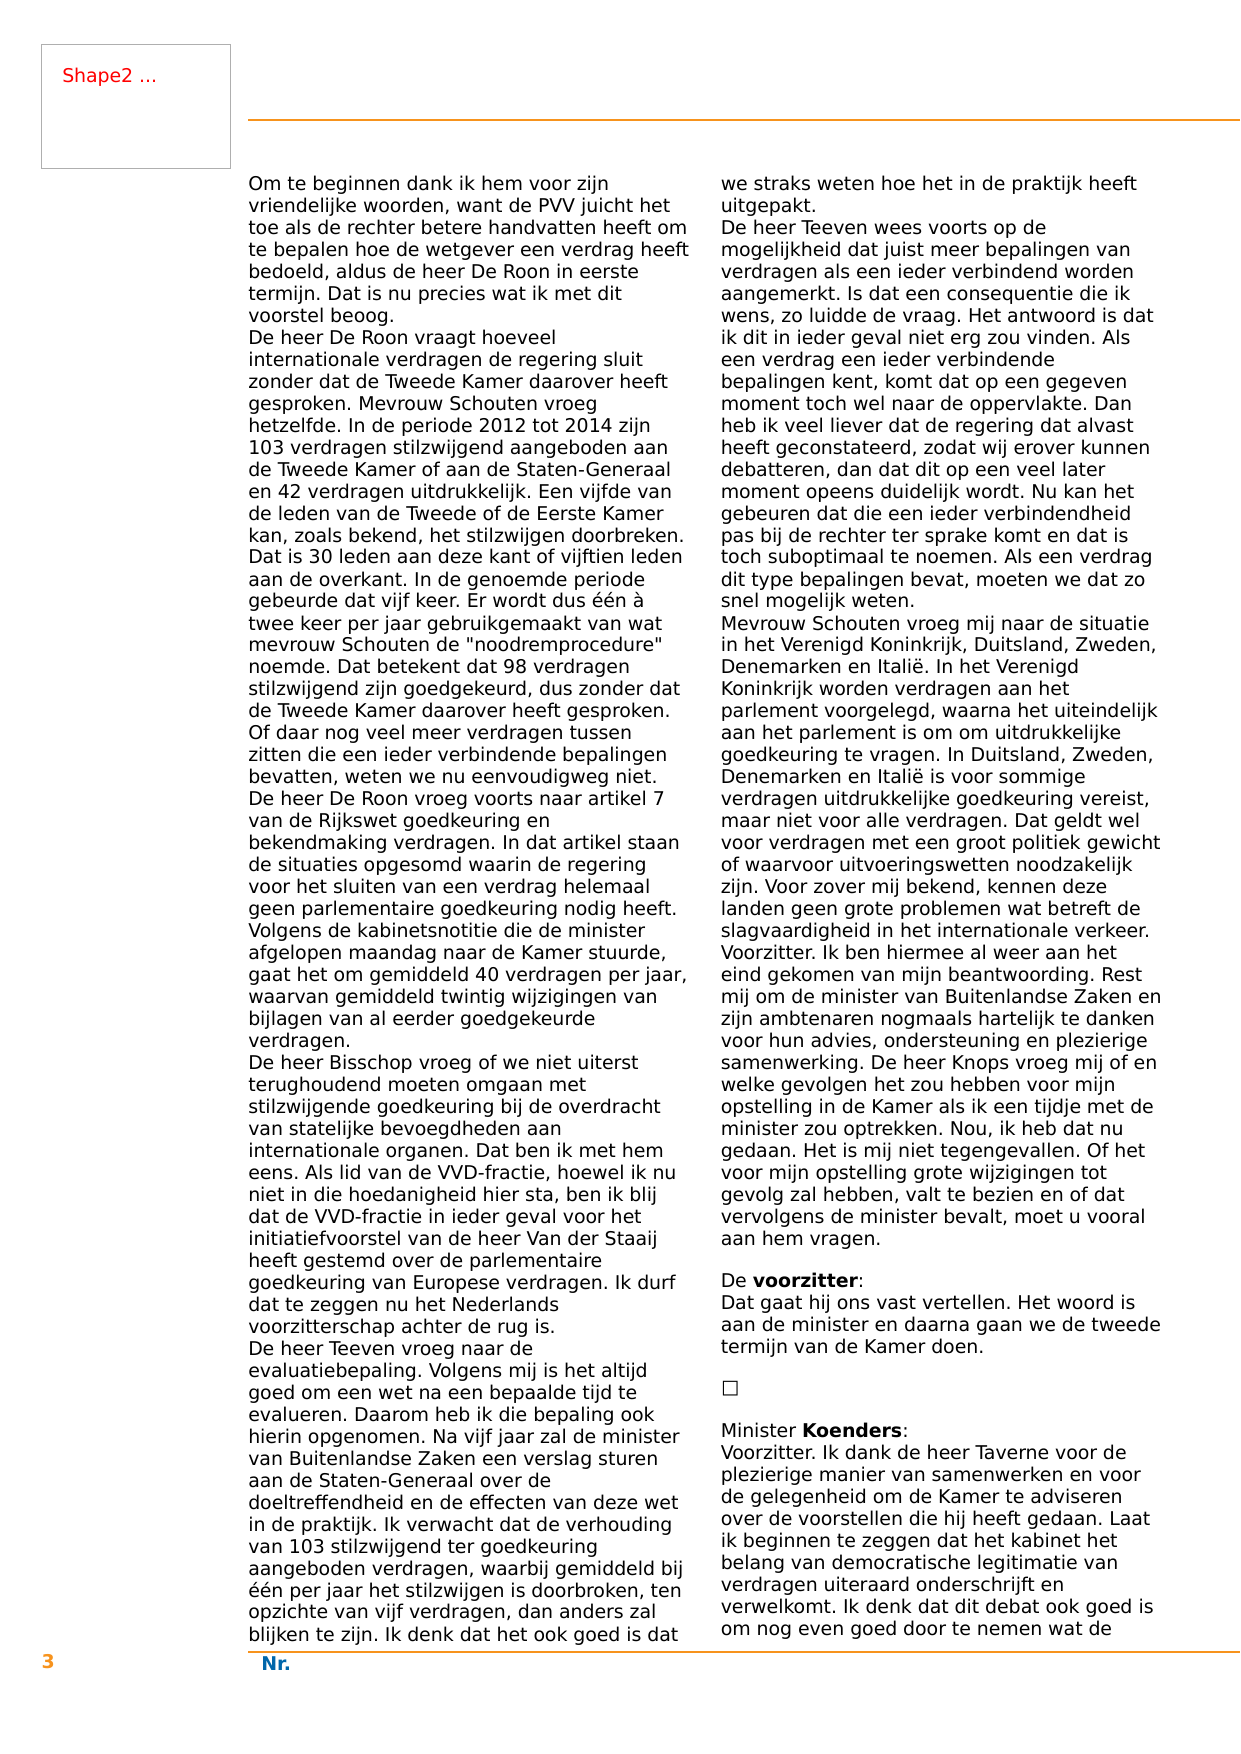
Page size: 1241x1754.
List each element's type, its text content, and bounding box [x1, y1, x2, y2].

text De voorzitter: [721, 1270, 1163, 1292]
text De heer Teeven vroeg naar de evaluatiebepaling. Volgens mij is het altijd goed om een wet na een bepaalde tijd te evalueren. Daarom heb ik die bepaling ook hierin opgenomen. Na vijf jaar zal de minister van Buitenlandse Zaken een verslag sturen aan de Staten-Generaal over de doeltreffendheid en de effecten van deze wet in de praktijk. Ik verwacht dat de verhouding van 103 stilzwijgend ter goedkeuring aangeboden verdragen, waarbij gemiddeld bij één per jaar het stilzwijgen is doorbroken, ten opzichte van vijf verdragen, dan anders zal blijken te zijn. Ik denk dat het ook goed is dat [248, 1338, 691, 1645]
text ⬜ [721, 1378, 1163, 1400]
text Dat gaat hij ons vast vertellen. Het woord is aan de minister en daarna gaan we de tweede termijn van de Kamer doen. [721, 1292, 1163, 1358]
text Mevrouw Schouten vroeg mij naar de situatie in het Verenigd Koninkrijk, Duitsland, Zweden, Denemarken en Italië. In het Verenigd Koninkrijk worden verdragen aan het parlement voorgelegd, waarna het uiteindelijk aan het parlement is om om uitdrukkelijke goedkeuring te vragen. In Duitsland, Zweden, Denemarken en Italië is voor sommige verdragen uitdrukkelijke goedkeuring vereist, maar niet voor alle verdragen. Dat geldt wel voor verdragen met een groot politiek gewicht of waarvoor uitvoeringswetten noodzakelijk zijn. Voor zover mij bekend, kennen deze landen geen grote problemen wat betreft de slagvaardigheid in het internationale verkeer. [721, 612, 1163, 942]
text Minister Koenders: [721, 1420, 1163, 1442]
text Om te beginnen dank ik hem voor zijn vriendelijke woorden, want de PVV juicht het toe als de rechter betere handvatten heeft om te bepalen hoe de wetgever een verdrag heeft bedoeld, aldus de heer De Roon in eerste termijn. Dat is nu precies wat ik met dit voorstel beoog. [248, 173, 691, 327]
text De heer De Roon vroeg voorts naar artikel 7 van de Rijkswet goedkeuring en bekendmaking verdragen. In dat artikel staan de situaties opgesomd waarin de regering voor het sluiten van een verdrag helemaal geen parlementaire goedkeuring nodig heeft. Volgens de kabinetsnotitie die de minister afgelopen maandag naar de Kamer stuurde, gaat het om gemiddeld 40 verdragen per jaar, waarvan gemiddeld twintig wijzigingen van bijlagen van al eerder goedgekeurde verdragen. [248, 788, 691, 1052]
text Voorzitter. Ik dank de heer Taverne voor de plezierige manier van samenwerken en voor de gelegenheid om de Kamer te adviseren over de voorstellen die hij heeft gedaan. Laat ik beginnen te zeggen dat het kabinet het belang van democratische legitimatie van verdragen uiteraard onderschrijft en verwelkomt. Ik denk dat dit debat ook goed is om nog even goed door te nemen wat de [721, 1442, 1163, 1639]
text De heer Bisschop vroeg of we niet uiterst terughoudend moeten omgaan met stilzwijgende goedkeuring bij de overdracht van statelijke bevoegdheden aan internationale organen. Dat ben ik met hem eens. Als lid van de VVD-fractie, hoewel ik nu niet in die hoedanigheid hier sta, ben ik blij dat de VVD-fractie in ieder geval voor het initiatiefvoorstel van de heer Van der Staaij heeft gestemd over de parlementaire goedkeuring van Europese verdragen. Ik durf dat te zeggen nu het Nederlands voorzitterschap achter de rug is. [248, 1052, 691, 1338]
text De heer De Roon vraagt hoeveel internationale verdragen de regering sluit zonder dat de Tweede Kamer daarover heeft gesproken. Mevrouw Schouten vroeg hetzelfde. In de periode 2012 tot 2014 zijn 103 verdragen stilzwijgend aangeboden aan de Tweede Kamer of aan de Staten-Generaal en 42 verdragen uitdrukkelijk. Een vijfde van de leden van de Tweede of de Eerste Kamer kan, zoals bekend, het stilzwijgen doorbreken. Dat is 30 leden aan deze kant of vijftien leden aan de overkant. In de genoemde periode gebeurde dat vijf keer. Er wordt dus één à twee keer per jaar gebruikgemaakt van wat mevrouw Schouten de "noodremprocedure" noemde. Dat betekent dat 98 verdragen stilzwijgend zijn goedgekeurd, dus zonder dat de Tweede Kamer daarover heeft gesproken. Of daar nog veel meer verdragen tussen zitten die een ieder verbindende bepalingen bevatten, weten we nu eenvoudigweg niet. [248, 327, 691, 788]
text De heer Teeven wees voorts op de mogelijkheid dat juist meer bepalingen van verdragen als een ieder verbindend worden aangemerkt. Is dat een consequentie die ik wens, zo luidde de vraag. Het antwoord is dat ik dit in ieder geval niet erg zou vinden. Als een verdrag een ieder verbindende bepalingen kent, komt dat op een gegeven moment toch wel naar de oppervlakte. Dan heb ik veel liever dat de regering dat alvast heeft geconstateerd, zodat wij erover kunnen debatteren, dan dat dit op een veel later moment opeens duidelijk wordt. Nu kan het gebeuren dat die een ieder verbindendheid pas bij de rechter ter sprake komt en dat is toch suboptimaal te noemen. Als een verdrag dit type bepalingen bevat, moeten we dat zo snel mogelijk weten. [721, 217, 1163, 612]
text Voorzitter. Ik ben hiermee al weer aan het eind gekomen van mijn beantwoording. Rest mij om de minister van Buitenlandse Zaken en zijn ambtenaren nogmaals hartelijk te danken voor hun advies, ondersteuning en plezierige samenwerking. De heer Knops vroeg mij of en welke gevolgen het zou hebben voor mijn opstelling in de Kamer als ik een tijdje met de minister zou optrekken. Nou, ik heb dat nu gedaan. Het is mij niet tegengevallen. Of het voor mijn opstelling grote wijzigingen tot gevolg zal hebben, valt te bezien en of dat vervolgens de minister bevalt, moet u vooral aan hem vragen. [721, 942, 1163, 1250]
text we straks weten hoe het in de praktijk heeft uitgepakt. [721, 173, 1163, 217]
